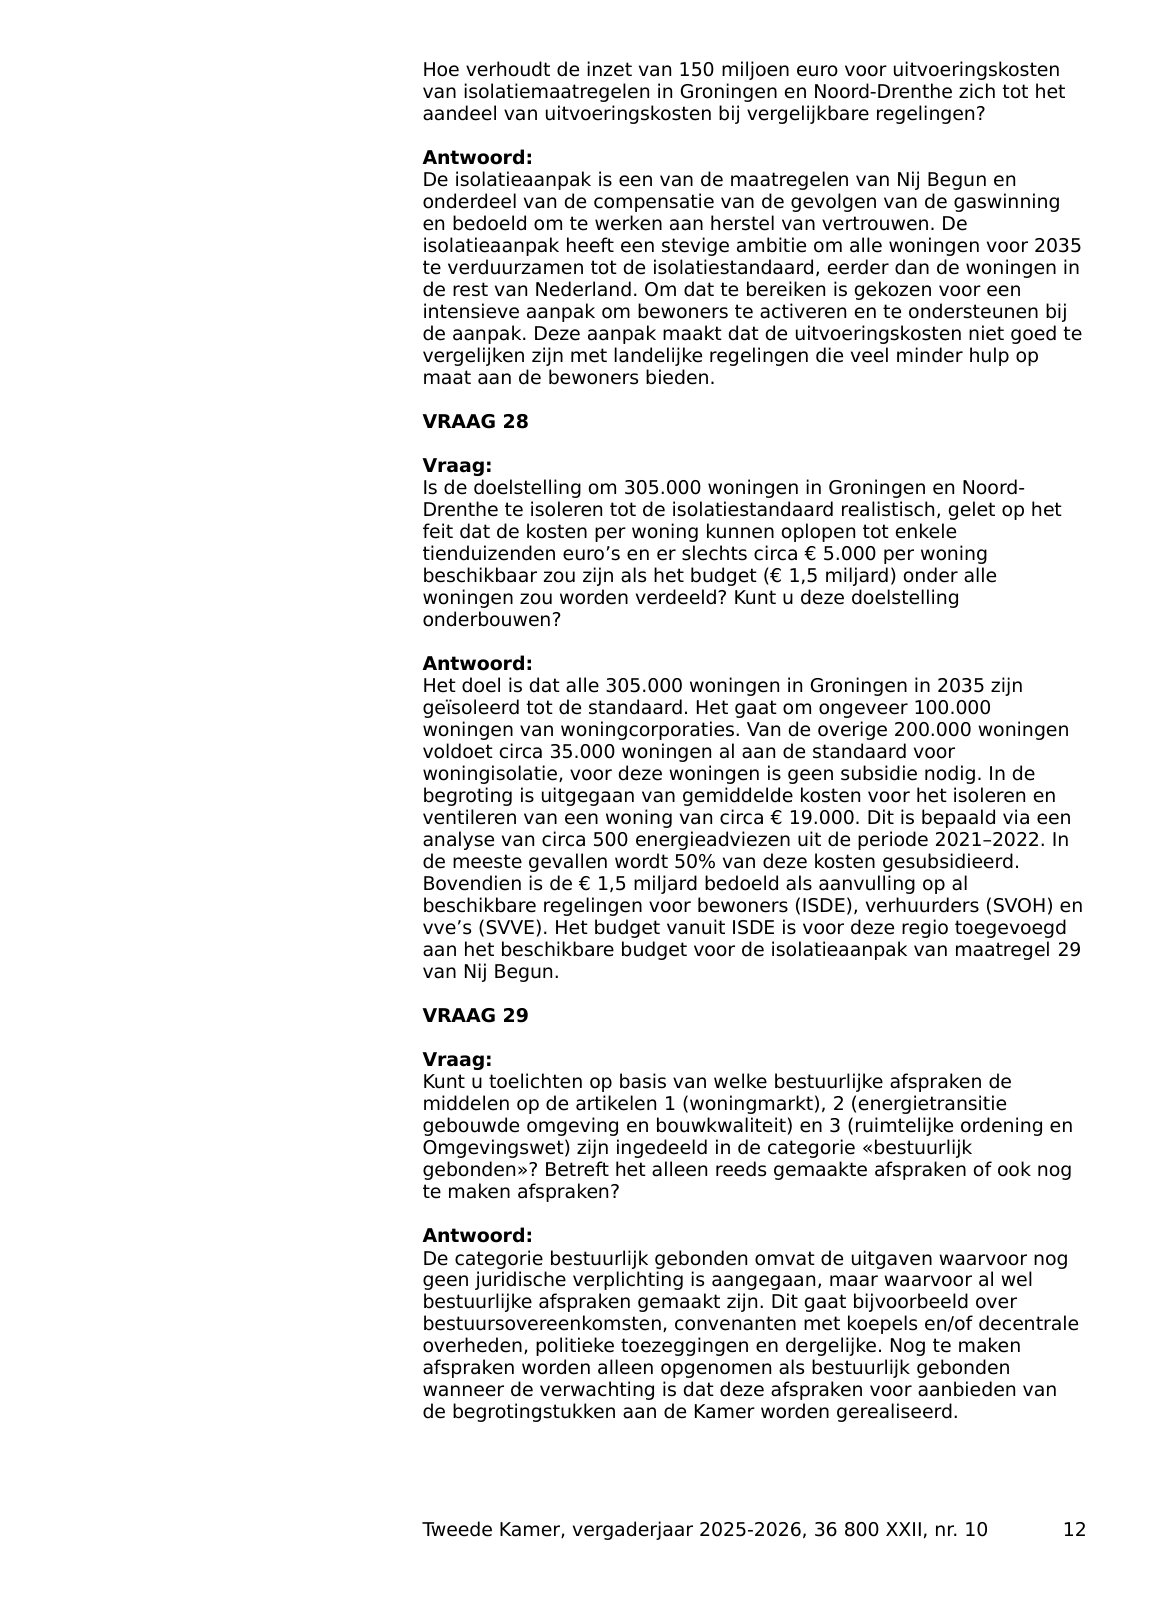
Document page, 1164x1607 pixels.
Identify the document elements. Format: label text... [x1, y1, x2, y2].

text De isolatieaanpak is een van de maatregelen van Nij Begun en onderdeel van de compensatie van de gevolgen van de gaswinning en bedoeld om te werken aan herstel van vertrouwen. De isolatieaanpak heeft een stevige ambitie om alle woningen voor 2035 te verduurzamen tot de isolatiestandaard, eerder dan de woningen in de rest van Nederland. Om dat te bereiken is gekozen voor een intensieve aanpak om bewoners te activeren en te ondersteunen bij de aanpak. Deze aanpak maakt dat de uitvoeringskosten niet goed te vergelijken zijn met landelijke regelingen die veel minder hulp op maat aan de bewoners bieden. [422, 169, 1087, 389]
text Antwoord: [422, 653, 1087, 675]
text Kunt u toelichten op basis van welke bestuurlijke afspraken de middelen op de artikelen 1 (woningmarkt), 2 (energietransitie gebouwde omgeving en bouwkwaliteit) en 3 (ruimtelijke ordening en Omgevingswet) zijn ingedeeld in de categorie «bestuurlijk gebonden»? Betreft het alleen reeds gemaakte afspraken of ook nog te maken afspraken? [422, 1071, 1087, 1203]
text Hoe verhoudt de inzet van 150 miljoen euro voor uitvoeringskosten van isolatiemaatregelen in Groningen en Noord-Drenthe zich tot het aandeel van uitvoeringskosten bij vergelijkbare regelingen? [422, 59, 1087, 125]
text Is de doelstelling om 305.000 woningen in Groningen en Noord-Drenthe te isoleren tot de isolatiestandaard realistisch, gelet op het feit dat de kosten per woning kunnen oplopen tot enkele tienduizenden euro’s en er slechts circa € 5.000 per woning beschikbaar zou zijn als het budget (€ 1,5 miljard) onder alle woningen zou worden verdeeld? Kunt u deze doelstelling onderbouwen? [422, 477, 1087, 631]
subtitle VRAAG 29 [422, 1005, 1087, 1027]
text Vraag: [422, 455, 1087, 477]
text Het doel is dat alle 305.000 woningen in Groningen in 2035 zijn geïsoleerd tot de standaard. Het gaat om ongeveer 100.000 woningen van woningcorporaties. Van de overige 200.000 woningen voldoet circa 35.000 woningen al aan de standaard voor woningisolatie, voor deze woningen is geen subsidie nodig. In de begroting is uitgegaan van gemiddelde kosten voor het isoleren en ventileren van een woning van circa € 19.000. Dit is bepaald via een analyse van circa 500 energieadviezen uit de periode 2021–2022. In de meeste gevallen wordt 50% van deze kosten gesubsidieerd. Bovendien is de € 1,5 miljard bedoeld als aanvulling op al beschikbare regelingen voor bewoners (ISDE), verhuurders (SVOH) en vve’s (SVVE). Het budget vanuit ISDE is voor deze regio toegevoegd aan het beschikbare budget voor de isolatieaanpak van maatregel 29 van Nij Begun. [422, 675, 1087, 983]
text Vraag: [422, 1049, 1087, 1071]
text Antwoord: [422, 147, 1087, 169]
text De categorie bestuurlijk gebonden omvat de uitgaven waarvoor nog geen juridische verplichting is aangegaan, maar waarvoor al wel bestuurlijke afspraken gemaakt zijn. Dit gaat bijvoorbeeld over bestuursovereenkomsten, convenanten met koepels en/of decentrale overheden, politieke toezeggingen en dergelijke. Nog te maken afspraken worden alleen opgenomen als bestuurlijk gebonden wanneer de verwachting is dat deze afspraken voor aanbieden van de begrotingstukken aan de Kamer worden gerealiseerd. [422, 1247, 1087, 1423]
subtitle VRAAG 28 [422, 411, 1087, 433]
text Antwoord: [422, 1225, 1087, 1247]
